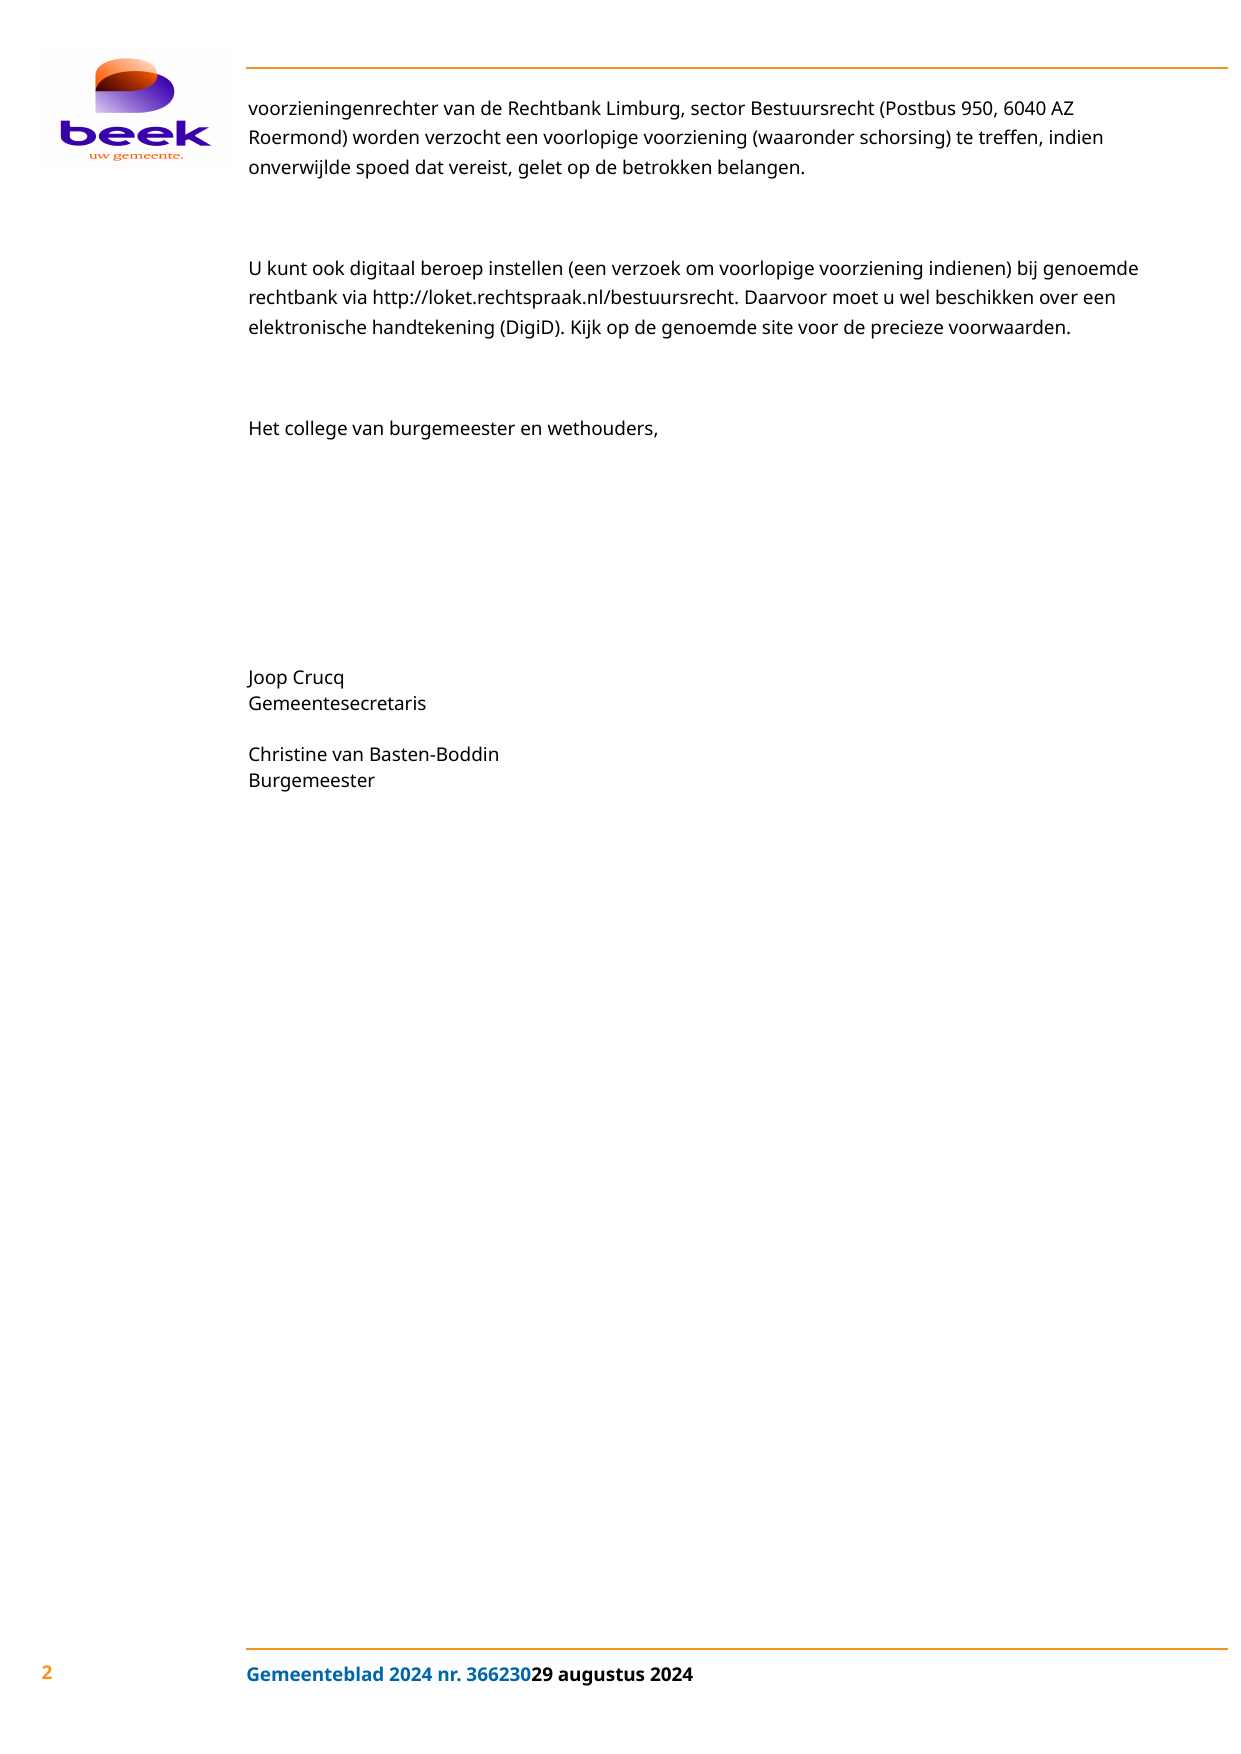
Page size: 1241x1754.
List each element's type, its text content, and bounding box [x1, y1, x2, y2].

text Gemeentesecretaris [248, 690, 1152, 716]
text Burgemeester [248, 767, 1152, 793]
text voorzieningenrechter van de Rechtbank Limburg, sector Bestuursrecht (Postbus 950, 6040 AZ Roermond) worden verzocht een voorlopige voorziening (waaronder schorsing) te treffen, indien onverwijlde spoed dat vereist, gelet op de betrokken belangen. [248, 95, 1152, 180]
text U kunt ook digitaal beroep instellen (een verzoek om voorlopige voorziening indienen) bij genoemde rechtbank via http://loket.rechtspraak.nl/bestuursrecht. Daarvoor moet u wel beschikken over een elektronische handtekening (DigiD). Kijk op de genoemde site voor de precieze voorwaarden. [248, 255, 1152, 340]
text Christine van Basten-Boddin [248, 741, 1152, 767]
picture [41, 47, 231, 172]
text Joop Crucq [248, 664, 1152, 690]
text Het college van burgemeester en wethouders, [248, 415, 1152, 441]
